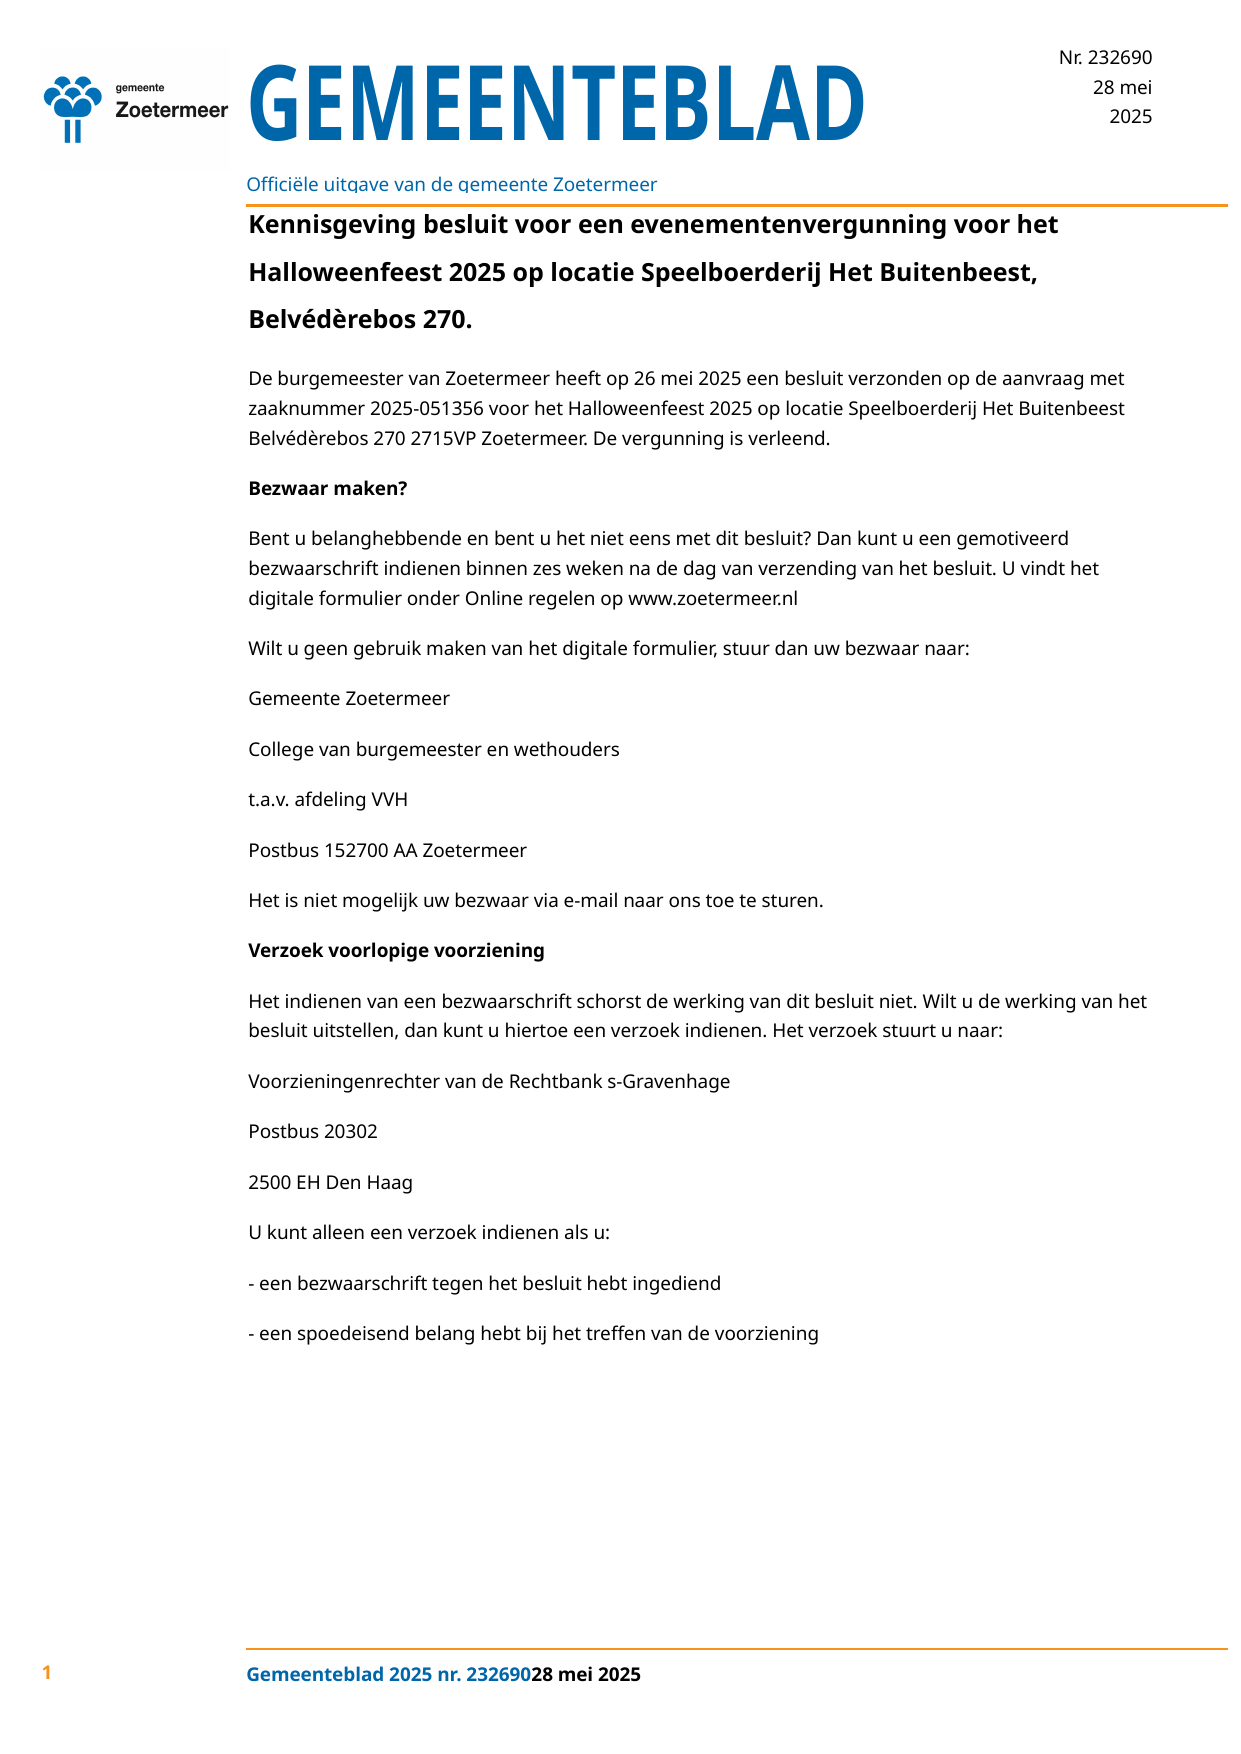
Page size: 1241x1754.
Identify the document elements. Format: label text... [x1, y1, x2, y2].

text Voorzieningenrechter van de Rechtbank s-Gravenhage [248, 1068, 1152, 1094]
text Postbus 152700 AA Zoetermeer [248, 837, 1152, 862]
text Postbus 20302 [248, 1118, 1152, 1144]
text U kunt alleen een verzoek indienen als u: [248, 1219, 1152, 1245]
text Het indienen van een bezwaarschrift schorst de werking van dit besluit niet. Wilt u de werking van het besluit uitstellen, dan kunt u hiertoe een verzoek indienen. Het verzoek stuurt u naar: [248, 988, 1152, 1043]
text t.a.v. afdeling VVH [248, 786, 1152, 812]
text Wilt u geen gebruik maken van het digitale formulier, stuur dan uw bezwaar naar: [248, 635, 1152, 661]
text Verzoek voorlopige voorziening [248, 938, 1152, 963]
text Gemeente Zoetermeer [248, 686, 1152, 711]
text Bent u belanghebbende en bent u het niet eens met dit besluit? Dan kunt u een gemotiveerd bezwaarschrift indienen binnen zes weken na de dag van verzending van het besluit. U vindt het digitale formulier onder Online regelen op www.zoetermeer.nl [248, 526, 1152, 610]
text Kennisgeving besluit voor een evenementenvergunning voor het Halloweenfeest 2025 op locatie Speelboerderij Het Buitenbeest, Belvédèrebos 270. [248, 207, 1152, 336]
picture [41, 47, 231, 172]
text College van burgemeester en wethouders [248, 736, 1152, 762]
text Bezwaar maken? [248, 475, 1152, 501]
text De burgemeester van Zoetermeer heeft op 26 mei 2025 een besluit verzonden op de aanvraag met zaaknummer 2025-051356 voor het Halloweenfeest 2025 op locatie Speelboerderij Het Buitenbeest Belvédèrebos 270 2715VP Zoetermeer. De vergunning is verleend. [248, 366, 1152, 450]
text 2500 EH Den Haag [248, 1169, 1152, 1194]
text Het is niet mogelijk uw bezwaar via e-mail naar ons toe te sturen. [248, 887, 1152, 913]
text - een bezwaarschrift tegen het besluit hebt ingediend [248, 1270, 1152, 1295]
text - een spoedeisend belang hebt bij het treffen van de voorziening [248, 1320, 1152, 1346]
